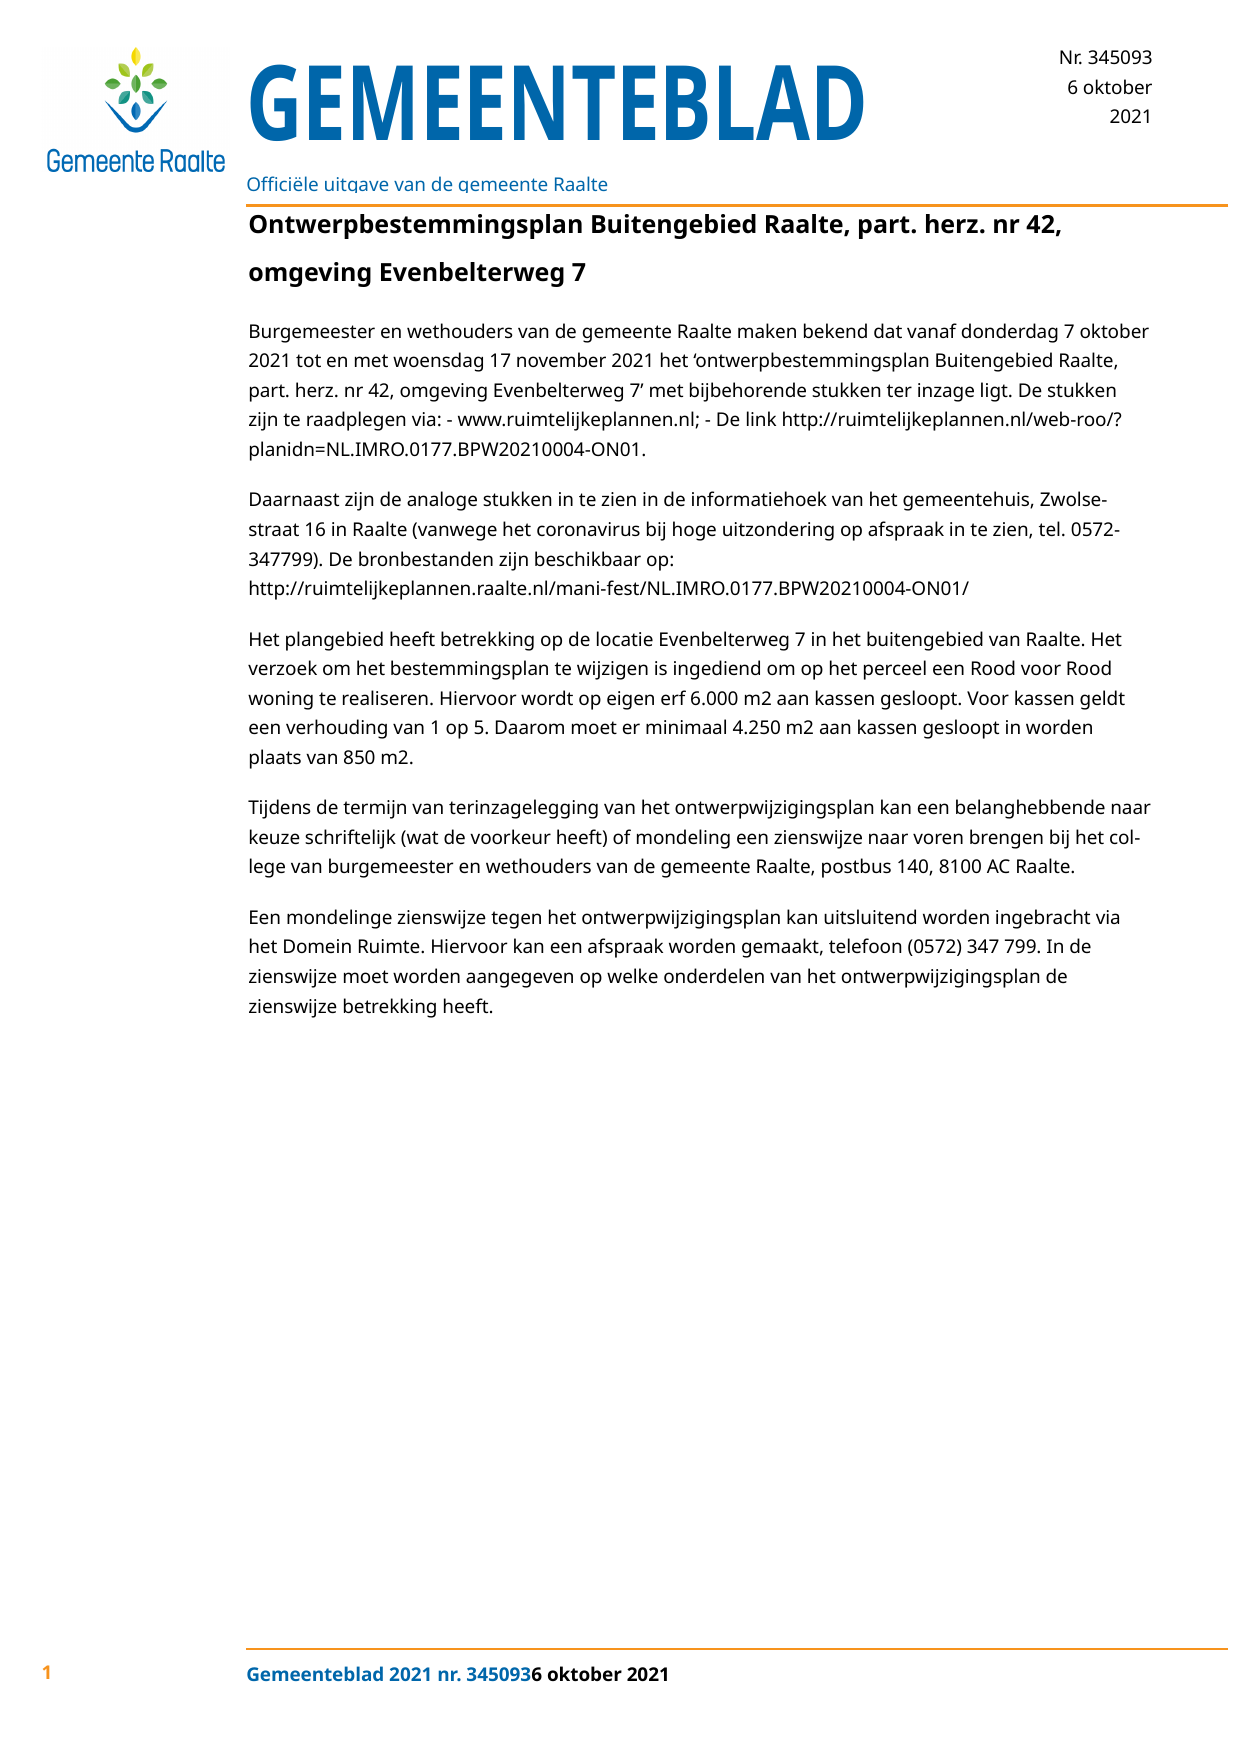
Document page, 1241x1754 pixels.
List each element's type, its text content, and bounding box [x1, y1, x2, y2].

text Een mondelinge zienswijze tegen het ontwerpwijzigingsplan kan uitsluitend worden ingebracht via het Domein Ruimte. Hiervoor kan een afspraak worden gemaakt, telefoon (0572) 347 799. In de zienswijze moet worden aangegeven op welke onderdelen van het ontwerpwijzigingsplan de zienswijze betrekking heeft. [248, 904, 1152, 1019]
text Ontwerpbestemmingsplan Buitengebied Raalte, part. herz. nr 42, omgeving Evenbelterweg 7 [248, 207, 1152, 288]
text Het plangebied heeft betrekking op de locatie Evenbelterweg 7 in het buitengebied van Raalte. Het verzoek om het bestemmingsplan te wijzigen is ingediend om op het perceel een Rood voor Rood woning te realiseren. Hiervoor wordt op eigen erf 6.000 m2 aan kassen gesloopt. Voor kassen geldt een verhouding van 1 op 5. Daarom moet er minimaal 4.250 m2 aan kassen gesloopt in worden plaats van 850 m2. [248, 626, 1152, 770]
text Tijdens de termijn van terinzagelegging van het ontwerpwijzigingsplan kan een belanghebbende naar keuze schriftelijk (wat de voorkeur heeft) of mondeling een zienswijze naar voren brengen bij het col-lege van burgemeester en wethouders van de gemeente Raalte, postbus 140, 8100 AC Raalte. [248, 794, 1152, 879]
text Burgemeester en wethouders van de gemeente Raalte maken bekend dat vanaf donderdag 7 oktober 2021 tot en met woensdag 17 november 2021 het ‘ontwerpbestemmingsplan Buitengebied Raalte, part. herz. nr 42, omgeving Evenbelterweg 7’ met bijbehorende stukken ter inzage ligt. De stukken zijn te raadplegen via: - www.ruimtelijkeplannen.nl; - De link http://ruimtelijkeplannen.nl/web-roo/?planidn=NL.IMRO.0177.BPW20210004-ON01. [248, 318, 1152, 462]
text Daarnaast zijn de analoge stukken in te zien in de informatiehoek van het gemeentehuis, Zwolse-straat 16 in Raalte (vanwege het coronavirus bij hoge uitzondering op afspraak in te zien, tel. 0572-347799). De bronbestanden zijn beschikbaar op: http://ruimtelijkeplannen.raalte.nl/mani-fest/NL.IMRO.0177.BPW20210004-ON01/ [248, 487, 1152, 601]
picture [41, 47, 231, 172]
